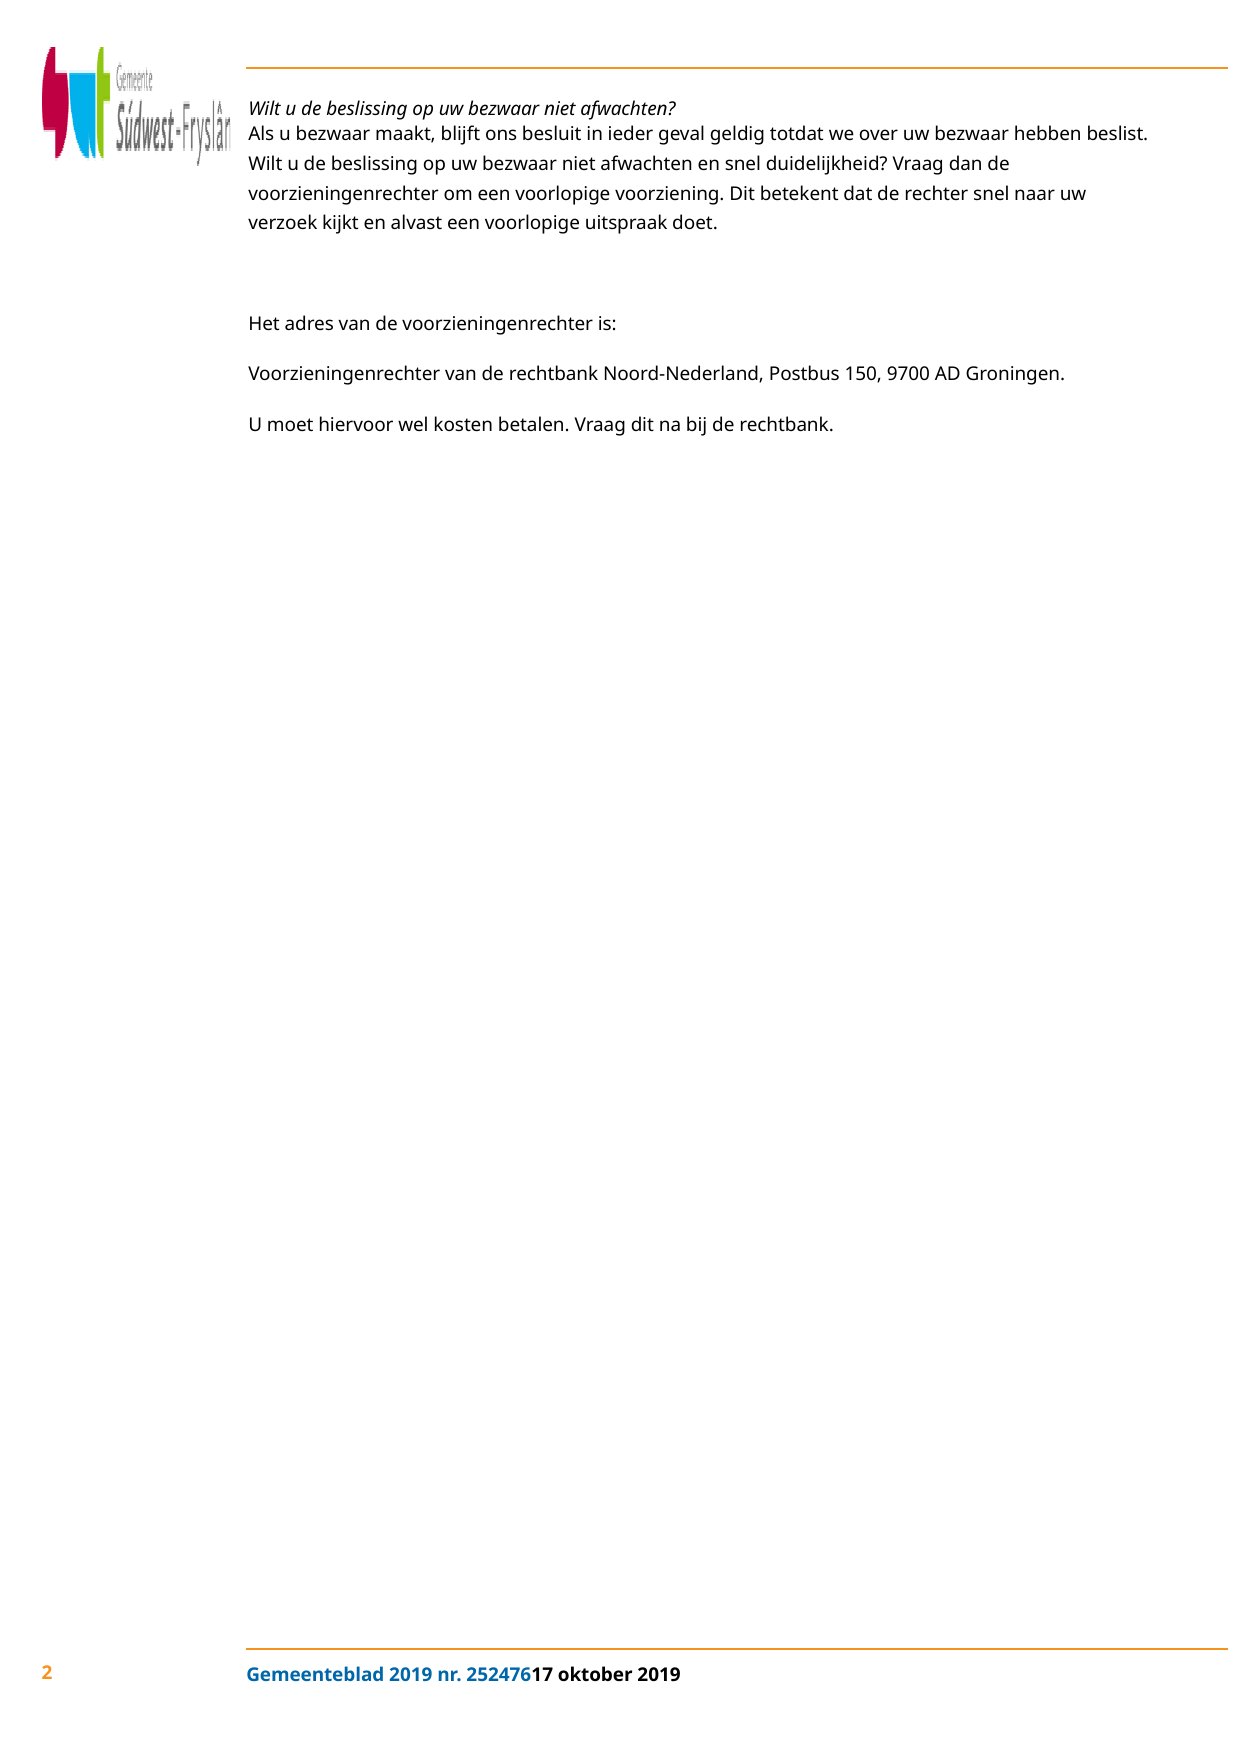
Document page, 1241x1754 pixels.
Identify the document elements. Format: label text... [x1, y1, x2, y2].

text U moet hiervoor wel kosten betalen. Vraag dit na bij de rechtbank. [248, 411, 1152, 437]
text Wilt u de beslissing op uw bezwaar niet afwachten? [248, 95, 1152, 121]
text Als u bezwaar maakt, blijft ons besluit in ieder geval geldig totdat we over uw bezwaar hebben beslist. Wilt u de beslissing op uw bezwaar niet afwachten en snel duidelijkheid? Vraag dan de voorzieningenrechter om een voorlopige voorziening. Dit betekent dat de rechter snel naar uw verzoek kijkt en alvast een voorlopige uitspraak doet. [248, 121, 1152, 235]
text Voorzieningenrechter van de rechtbank Noord-Nederland, Postbus 150, 9700 AD Groningen. [248, 361, 1152, 386]
text Het adres van de voorzieningenrechter is: [248, 310, 1152, 336]
picture [41, 47, 231, 172]
